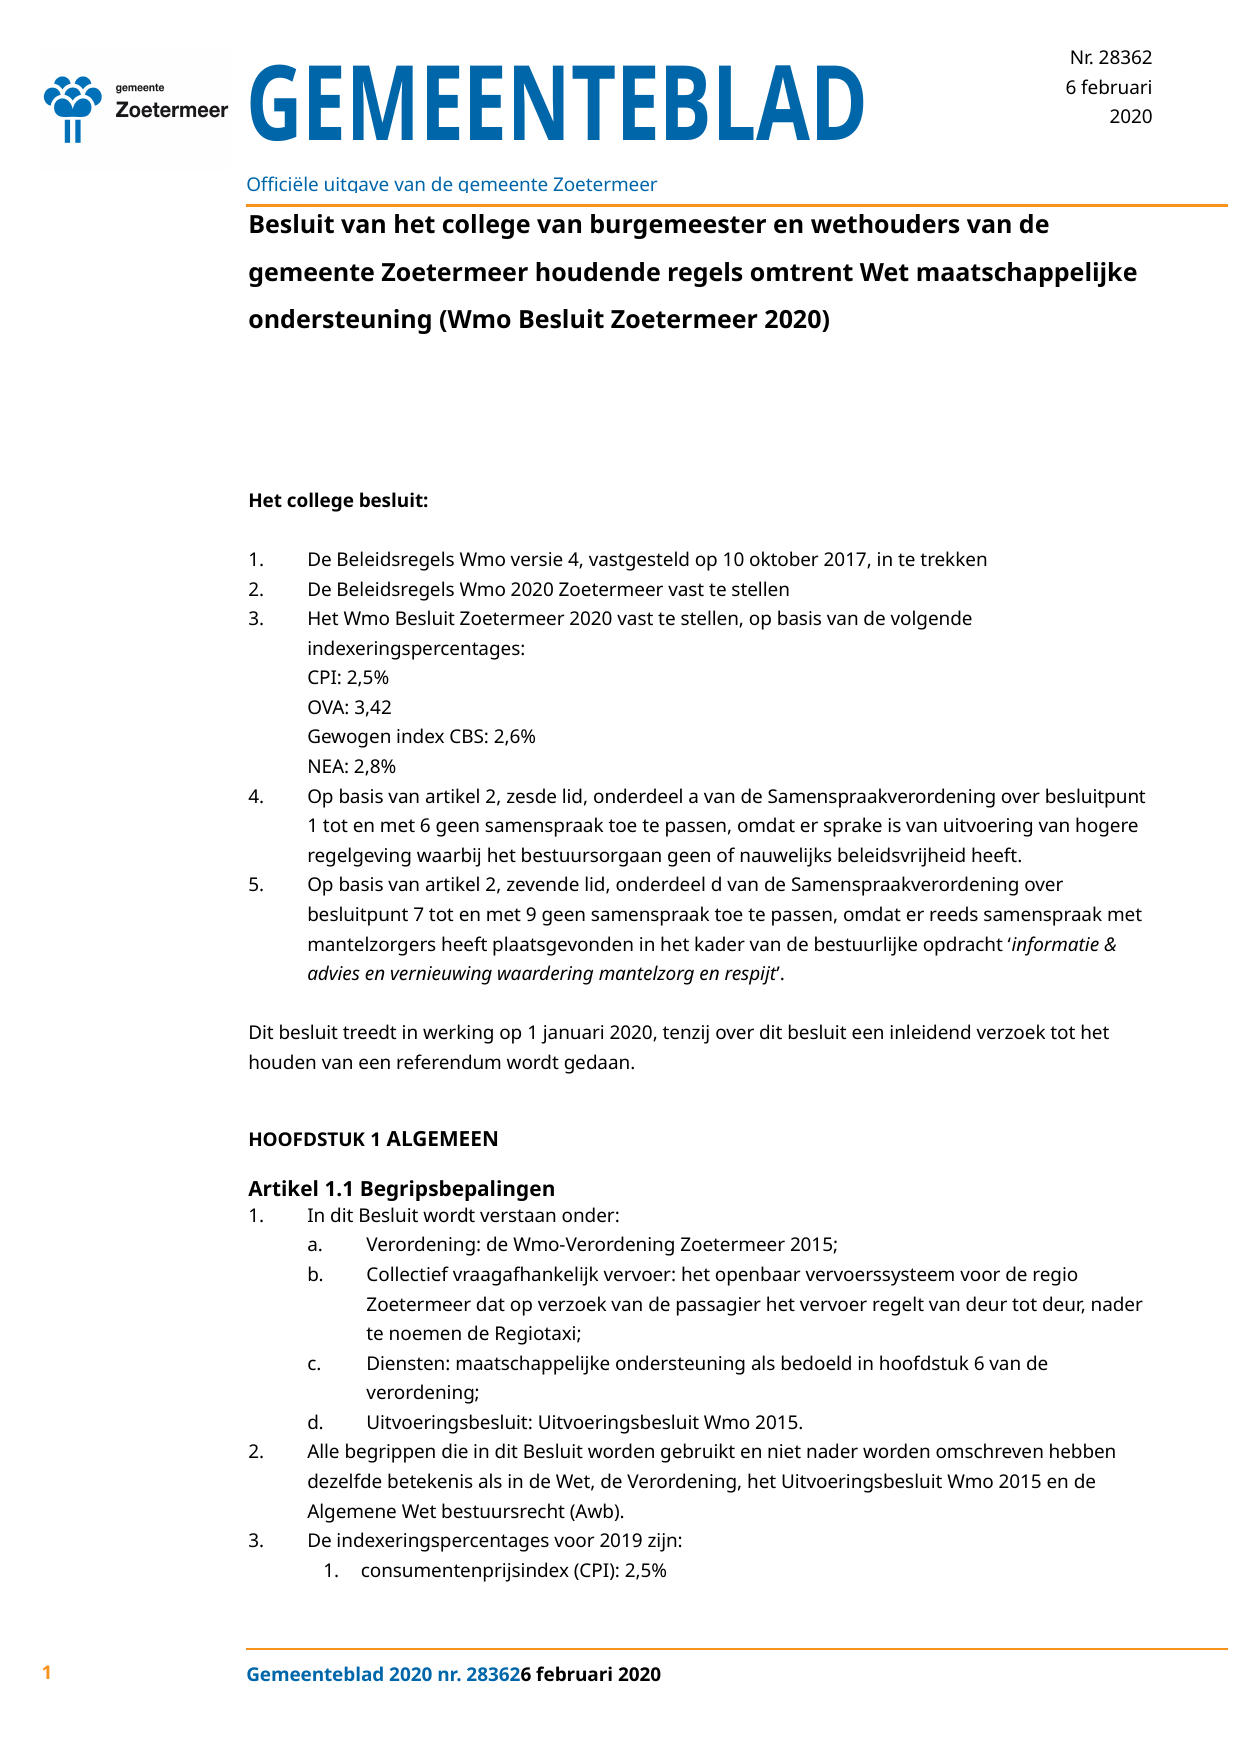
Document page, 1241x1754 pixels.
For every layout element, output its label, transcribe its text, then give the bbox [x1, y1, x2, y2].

list NEA: 2,8% [248, 753, 1152, 779]
list Diensten: maatschappelijke ondersteuning als bedoeld in hoofdstuk 6 van de verordening; [307, 1350, 1152, 1405]
list CPI: 2,5% [248, 664, 1152, 690]
text Het college besluit: [248, 487, 1152, 513]
text Artikel 1.1 Begripsbepalingen [248, 1174, 1152, 1202]
list Op basis van artikel 2, zesde lid, onderdeel a van de Samenspraakverordening over besluitpunt 1 tot en met 6 geen samenspraak toe te passen, omdat er sprake is van uitvoering van hogere regelgeving waarbij het bestuursorgaan geen of nauwelijks beleidsvrijheid heeft. [248, 783, 1152, 868]
list Verordening: de Wmo-Verordening Zoetermeer 2015; [307, 1232, 1152, 1257]
list OVA: 3,42 [248, 694, 1152, 720]
list Uitvoeringsbesluit: Uitvoeringsbesluit Wmo 2015. [307, 1409, 1152, 1435]
text HOOFDSTUK 1 ALGEMEEN [248, 1124, 1152, 1153]
text Dit besluit treedt in werking op 1 januari 2020, tenzij over dit besluit een inleidend verzoek tot het houden van een referendum wordt gedaan. [248, 1019, 1152, 1075]
list Alle begrippen die in dit Besluit worden gebruikt en niet nader worden omschreven hebben dezelfde betekenis als in de Wet, de Verordening, het Uitvoeringsbesluit Wmo 2015 en de Algemene Wet bestuursrecht (Awb). [248, 1439, 1152, 1524]
list Op basis van artikel 2, zevende lid, onderdeel d van de Samenspraakverordening over besluitpunt 7 tot en met 9 geen samenspraak toe te passen, omdat er reeds samenspraak met mantelzorgers heeft plaatsgevonden in het kader van de bestuurlijke opdracht ‘informatie & advies en vernieuwing waardering mantelzorg en respijt’. [248, 872, 1152, 986]
list consumentenprijsindex (CPI): 2,5% [323, 1557, 1152, 1583]
list De Beleidsregels Wmo versie 4, vastgesteld op 10 oktober 2017, in te trekken [248, 546, 1152, 572]
list De indexeringspercentages voor 2019 zijn: [248, 1527, 1152, 1553]
list Gewogen index CBS: 2,6% [248, 724, 1152, 749]
list De Beleidsregels Wmo 2020 Zoetermeer vast te stellen [248, 576, 1152, 602]
text Besluit van het college van burgemeester en wethouders van de gemeente Zoetermeer houdende regels omtrent Wet maatschappelijke ondersteuning (Wmo Besluit Zoetermeer 2020) [248, 207, 1152, 336]
picture [41, 47, 231, 172]
list Het Wmo Besluit Zoetermeer 2020 vast te stellen, op basis van de volgende indexeringspercentages: [248, 605, 1152, 661]
list Collectief vraagafhankelijk vervoer: het openbaar vervoerssysteem voor de regio Zoetermeer dat op verzoek van de passagier het vervoer regelt van deur tot deur, nader te noemen de Regiotaxi; [307, 1261, 1152, 1346]
list In dit Besluit wordt verstaan onder: [248, 1202, 1152, 1228]
